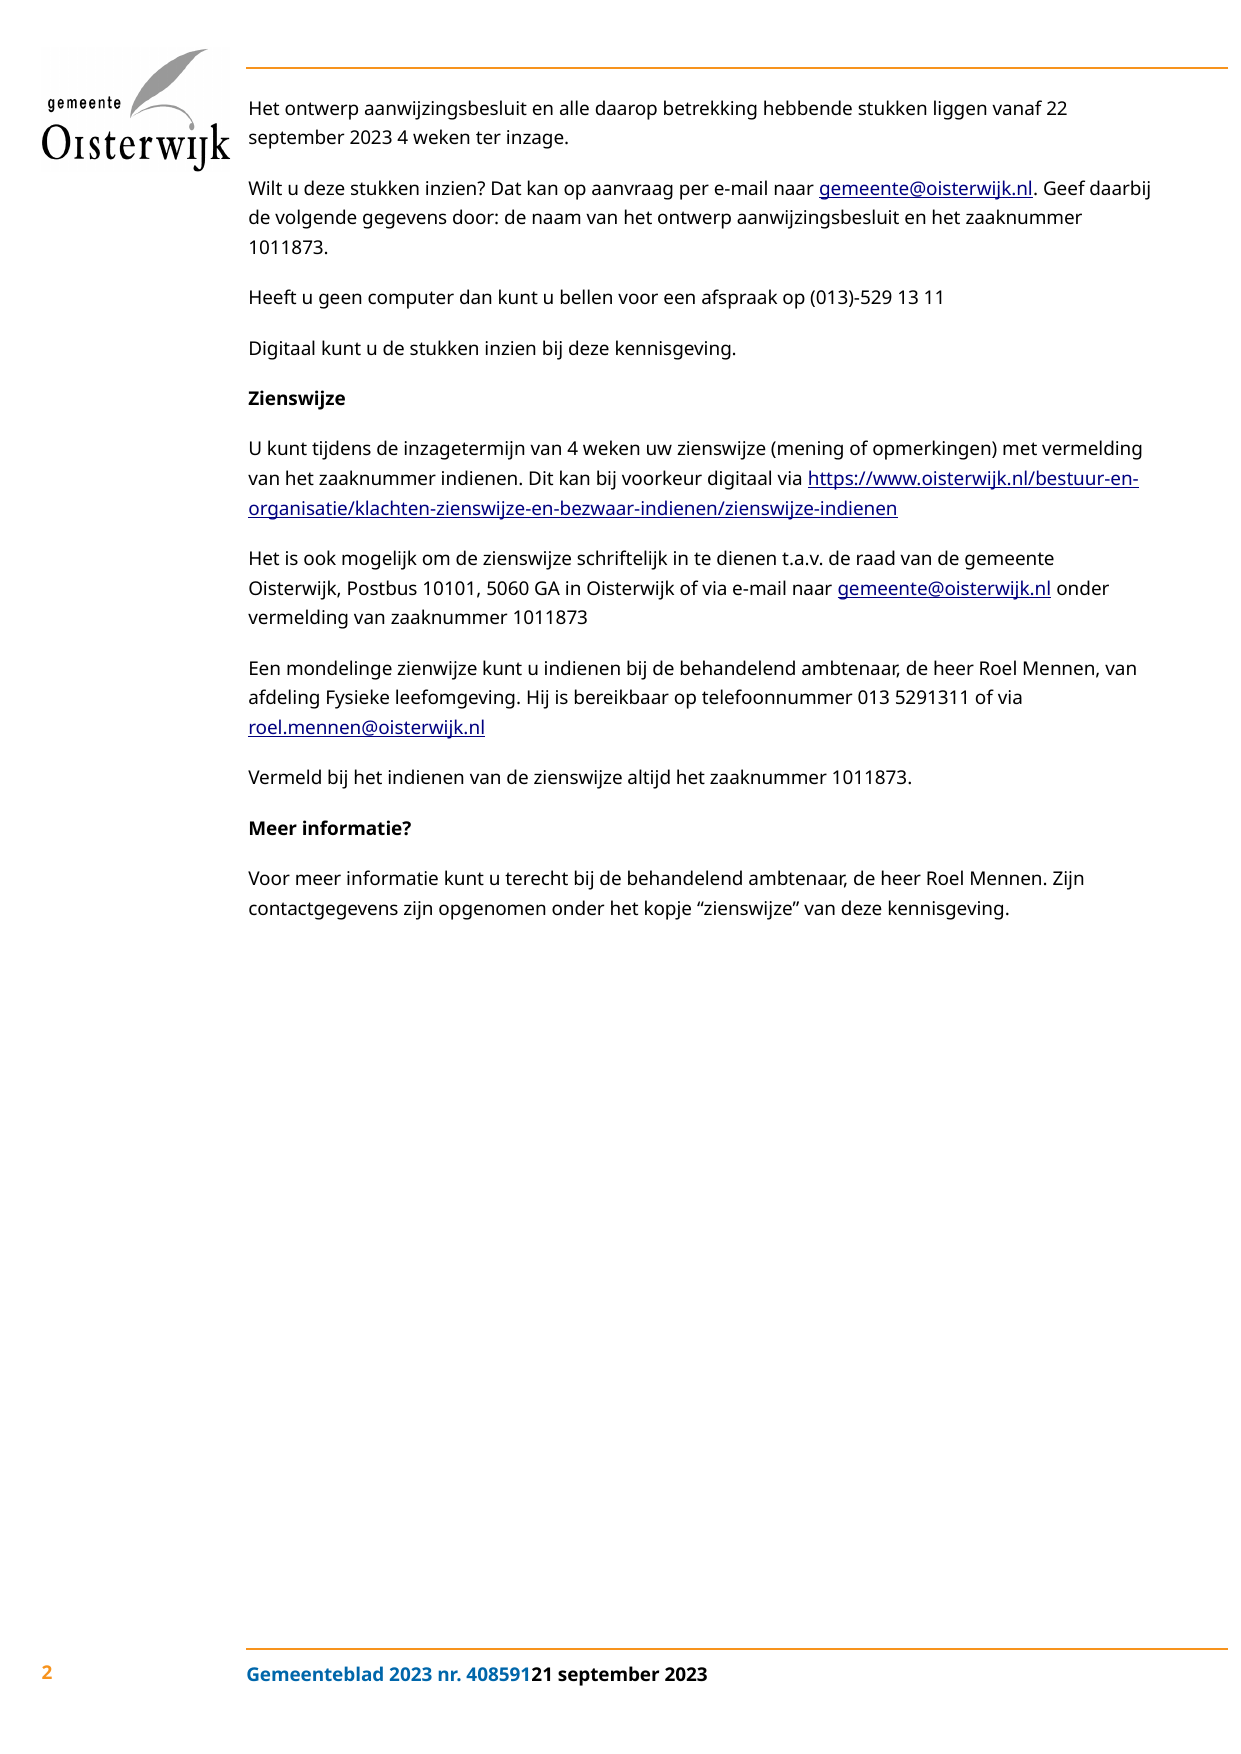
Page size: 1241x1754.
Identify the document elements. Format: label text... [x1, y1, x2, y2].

text Een mondelinge zienwijze kunt u indienen bij de behandelend ambtenaar, de heer Roel Mennen, van afdeling Fysieke leefomgeving. Hij is bereikbaar op telefoonnummer 013 5291311 of via roel.mennen@oisterwijk.nl [248, 655, 1152, 740]
text Het ontwerp aanwijzingsbesluit en alle daarop betrekking hebbende stukken liggen vanaf 22 september 2023 4 weken ter inzage. [248, 95, 1152, 150]
text Meer informatie? [248, 815, 1152, 841]
text Digitaal kunt u de stukken inzien bij deze kennisgeving. [248, 335, 1152, 361]
text Wilt u deze stukken inzien? Dat kan op aanvraag per e-mail naar gemeente@oisterwijk.nl. Geef daarbij de volgende gegevens door: de naam van het ontwerp aanwijzingsbesluit en het zaaknummer 1011873. [248, 175, 1152, 260]
text Zienswijze [248, 385, 1152, 411]
text Het is ook mogelijk om de zienswijze schriftelijk in te dienen t.a.v. de raad van de gemeente Oisterwijk, Postbus 10101, 5060 GA in Oisterwijk of via e-mail naar gemeente@oisterwijk.nl onder vermelding van zaaknummer 1011873 [248, 545, 1152, 630]
picture [41, 47, 231, 172]
text Voor meer informatie kunt u terecht bij de behandelend ambtenaar, de heer Roel Mennen. Zijn contactgegevens zijn opgenomen onder het kopje “zienswijze” van deze kennisgeving. [248, 865, 1152, 921]
text U kunt tijdens de inzagetermijn van 4 weken uw zienswijze (mening of opmerkingen) met vermelding van het zaaknummer indienen. Dit kan bij voorkeur digitaal via https://www.oisterwijk.nl/bestuur-en-organisatie/klachten-zienswijze-en-bezwaar-indienen/zienswijze-indienen [248, 436, 1152, 521]
text Vermeld bij het indienen van de zienswijze altijd het zaaknummer 1011873. [248, 764, 1152, 790]
text Heeft u geen computer dan kunt u bellen voor een afspraak op (013)-529 13 11 [248, 284, 1152, 310]
